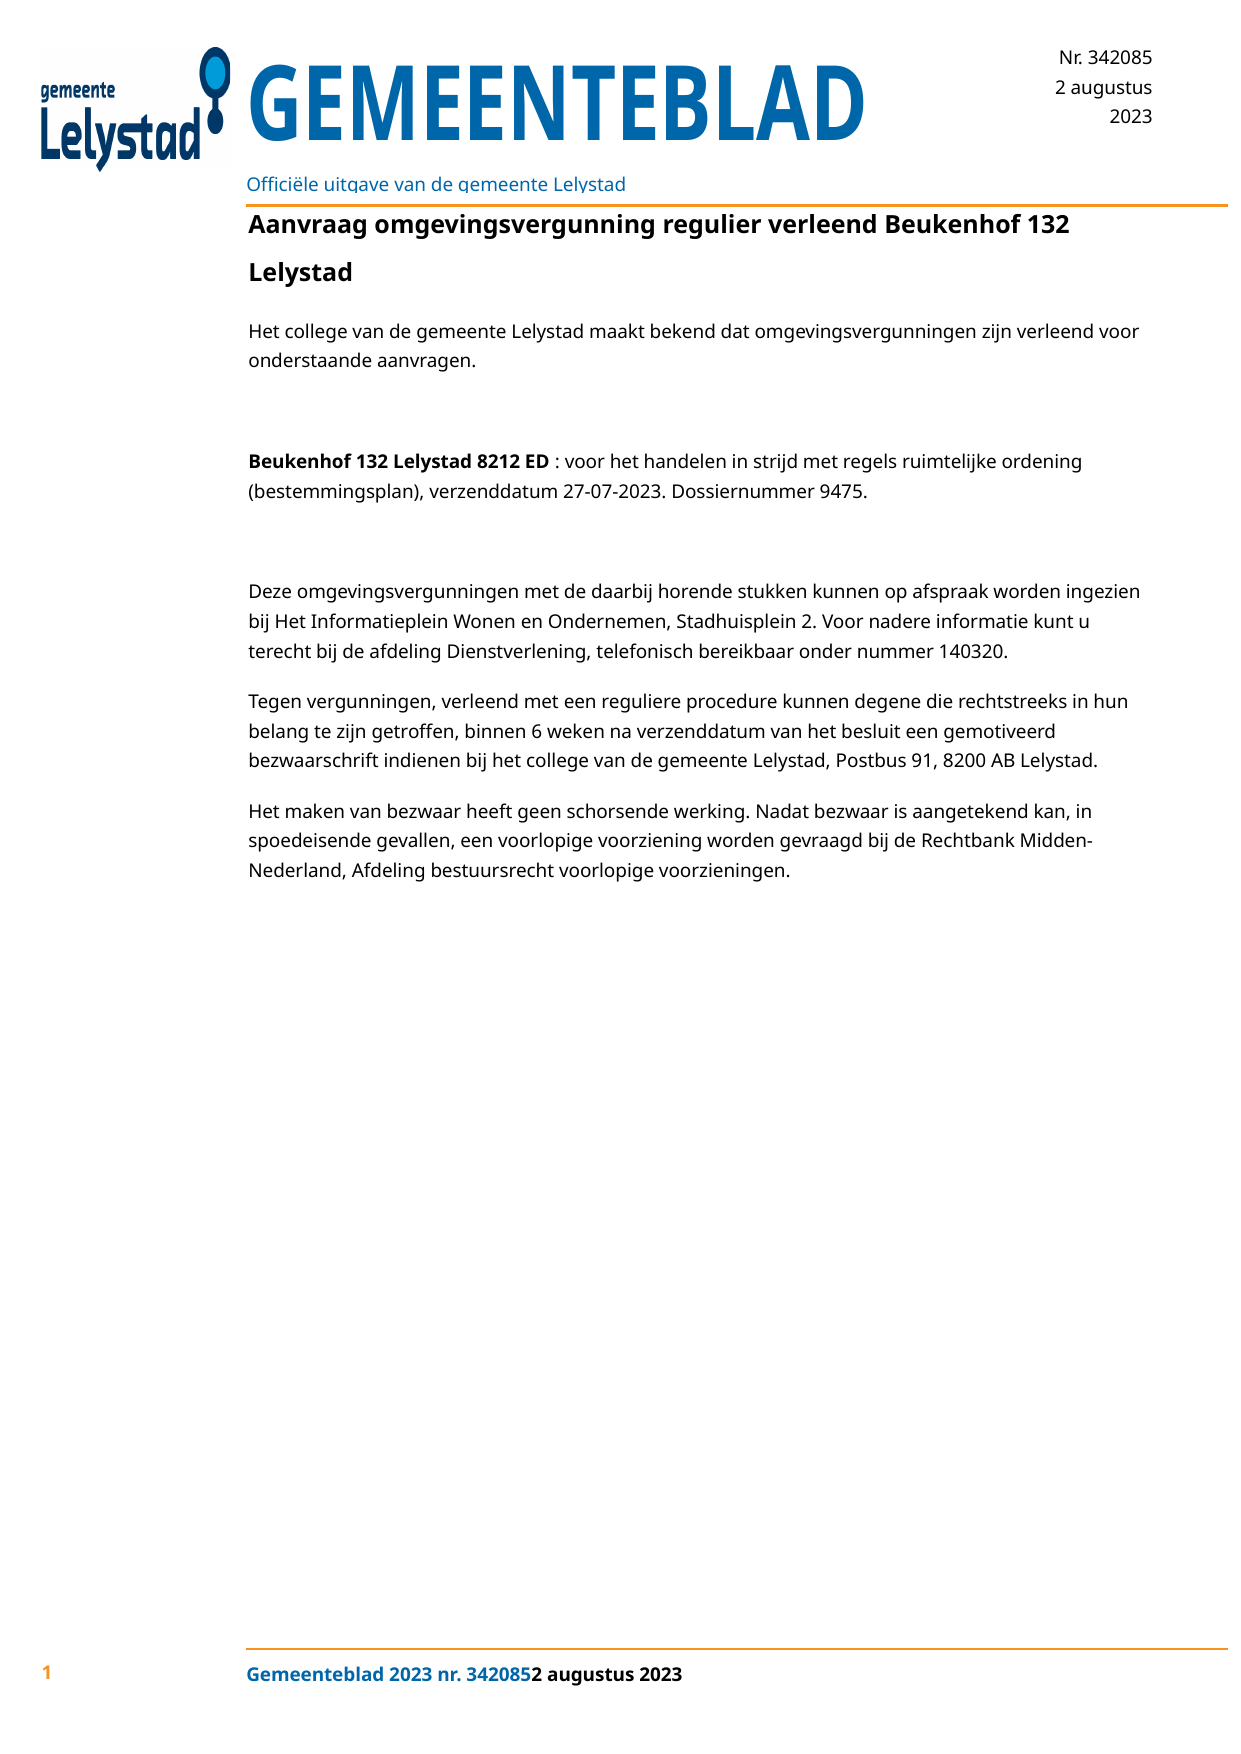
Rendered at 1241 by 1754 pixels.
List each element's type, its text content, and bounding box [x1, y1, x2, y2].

text Beukenhof 132 Lelystad 8212 ED : voor het handelen in strijd met regels ruimtelijke ordening (bestemmingsplan), verzenddatum 27-07-2023. Dossiernummer 9475. [248, 448, 1152, 504]
text Aanvraag omgevingsvergunning regulier verleend Beukenhof 132 Lelystad [248, 207, 1152, 288]
text Het maken van bezwaar heeft geen schorsende werking. Nadat bezwaar is aangetekend kan, in spoedeisende gevallen, een voorlopige voorziening worden gevraagd bij de Rechtbank Midden-Nederland, Afdeling bestuursrecht voorlopige voorzieningen. [248, 798, 1152, 883]
text Tegen vergunningen, verleend met een reguliere procedure kunnen degene die rechtstreeks in hun belang te zijn getroffen, binnen 6 weken na verzenddatum van het besluit een gemotiveerd bezwaarschrift indienen bij het college van de gemeente Lelystad, Postbus 91, 8200 AB Lelystad. [248, 688, 1152, 773]
text Deze omgevingsvergunningen met de daarbij horende stukken kunnen op afspraak worden ingezien bij Het Informatieplein Wonen en Ondernemen, Stadhuisplein 2. Voor nadere informatie kunt u terecht bij de afdeling Dienstverlening, telefonisch bereikbaar onder nummer 140320. [248, 579, 1152, 664]
picture [41, 47, 231, 172]
text Het college van de gemeente Lelystad maakt bekend dat omgevingsvergunningen zijn verleend voor onderstaande aanvragen. [248, 318, 1152, 373]
